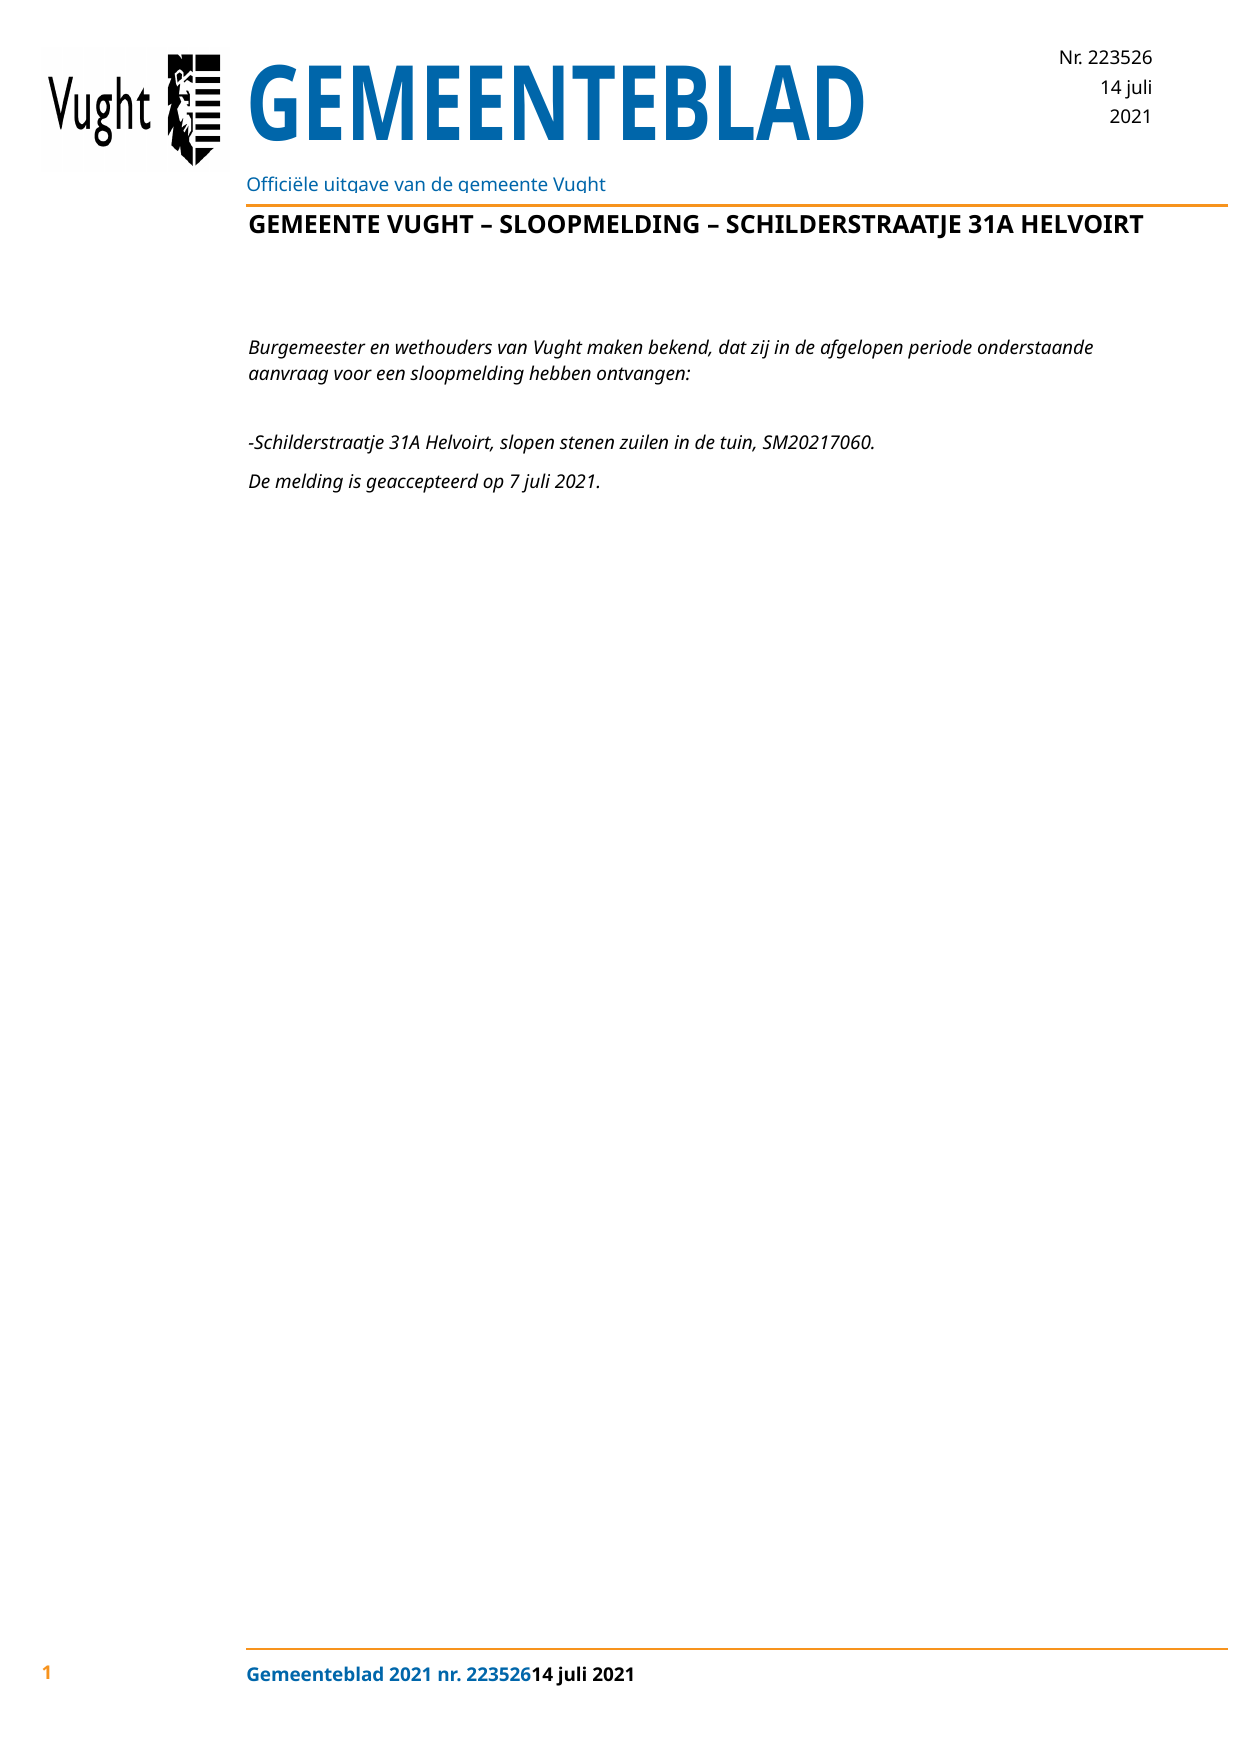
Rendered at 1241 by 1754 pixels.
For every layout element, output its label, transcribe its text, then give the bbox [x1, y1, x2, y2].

text Burgemeester en wethouders van Vught maken bekend, dat zij in de afgelopen periode onderstaande aanvraag voor een sloopmelding hebben ontvangen: [248, 334, 1152, 386]
text De melding is geaccepteerd op 7 juli 2021. [248, 468, 1152, 494]
text -Schilderstraatje 31A Helvoirt, slopen stenen zuilen in de tuin, SM20217060. [248, 429, 1152, 454]
picture [41, 47, 231, 172]
text GEMEENTE VUGHT – SLOOPMELDING – SCHILDERSTRAATJE 31A HELVOIRT [248, 207, 1152, 241]
